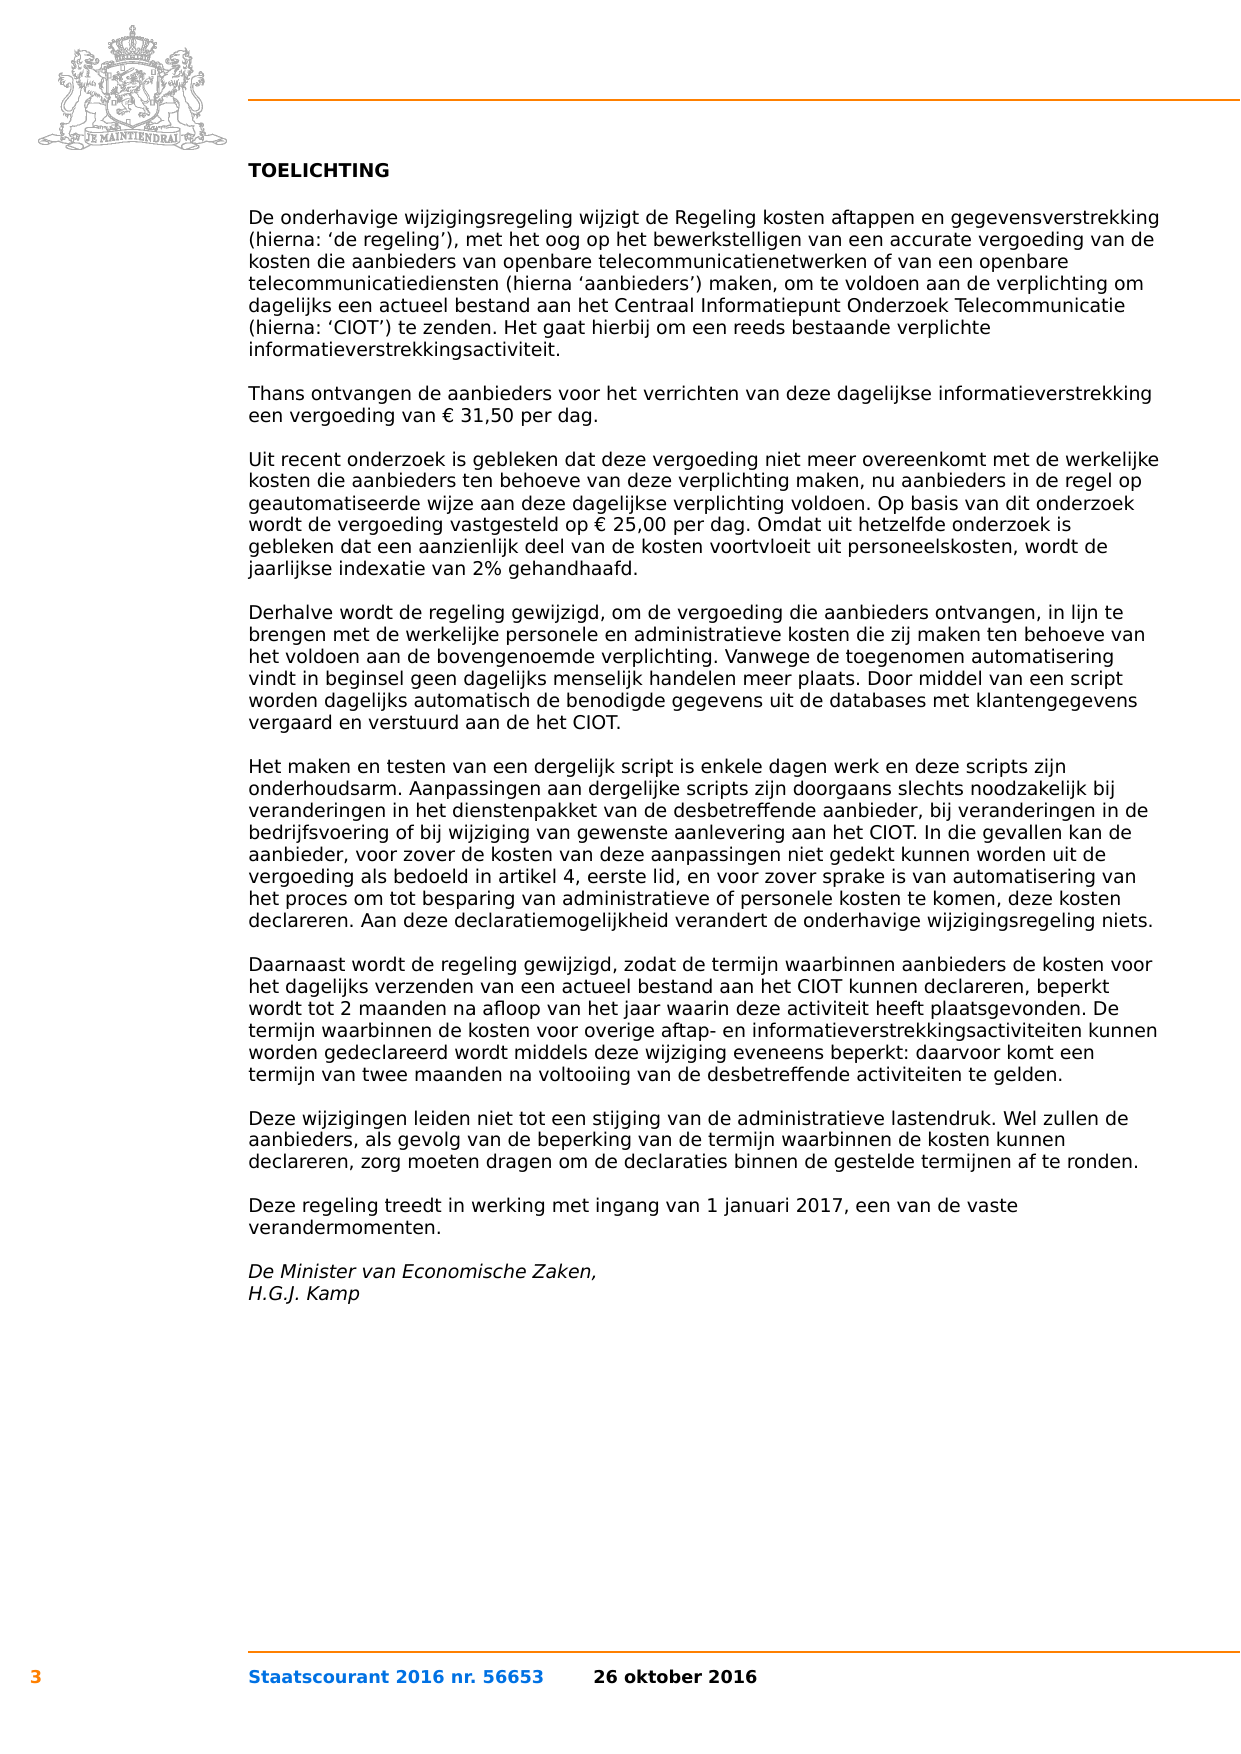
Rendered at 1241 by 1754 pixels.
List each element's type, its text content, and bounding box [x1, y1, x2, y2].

text De onderhavige wijzigingsregeling wijzigt de Regeling kosten aftappen en gegevensverstrekking (hierna: ‘de regeling’), met het oog op het bewerkstelligen van een accurate vergoeding van de kosten die aanbieders van openbare telecommunicatienetwerken of van een openbare telecommunicatiediensten (hierna ‘aanbieders’) maken, om te voldoen aan de verplichting om dagelijks een actueel bestand aan het Centraal Informatiepunt Onderzoek Telecommunicatie (hierna: ‘CIOT’) te zenden. Het gaat hierbij om een reeds bestaande verplichte informatieverstrekkingsactiviteit. [248, 207, 1163, 361]
text Het maken en testen van een dergelijk script is enkele dagen werk en deze scripts zijn onderhoudsarm. Aanpassingen aan dergelijke scripts zijn doorgaans slechts noodzakelijk bij veranderingen in het dienstenpakket van de desbetreffende aanbieder, bij veranderingen in de bedrijfsvoering of bij wijziging van gewenste aanlevering aan het CIOT. In die gevallen kan de aanbieder, voor zover de kosten van deze aanpassingen niet gedekt kunnen worden uit de vergoeding als bedoeld in artikel 4, eerste lid, en voor zover sprake is van automatisering van het proces om tot besparing van administratieve of personele kosten te komen, deze kosten declareren. Aan deze declaratiemogelijkheid verandert de onderhavige wijzigingsregeling niets. [248, 756, 1163, 932]
text Uit recent onderzoek is gebleken dat deze vergoeding niet meer overeenkomt met de werkelijke kosten die aanbieders ten behoeve van deze verplichting maken, nu aanbieders in de regel op geautomatiseerde wijze aan deze dagelijkse verplichting voldoen. Op basis van dit onderzoek wordt de vergoeding vastgesteld op € 25,00 per dag. Omdat uit hetzelfde onderzoek is gebleken dat een aanzienlijk deel van de kosten voortvloeit uit personeelskosten, wordt de jaarlijkse indexatie van 2% gehandhaafd. [248, 448, 1163, 580]
picture [38, 25, 227, 150]
text Daarnaast wordt de regeling gewijzigd, zodat de termijn waarbinnen aanbieders de kosten voor het dagelijks verzenden van een actueel bestand aan het CIOT kunnen declareren, beperkt wordt tot 2 maanden na afloop van het jaar waarin deze activiteit heeft plaatsgevonden. De termijn waarbinnen de kosten voor overige aftap- en informatieverstrekkingsactiviteiten kunnen worden gedeclareerd wordt middels deze wijziging eveneens beperkt: daarvoor komt een termijn van twee maanden na voltooiing van de desbetreffende activiteiten te gelden. [248, 954, 1163, 1086]
text Deze wijzigingen leiden niet tot een stijging van de administratieve lastendruk. Wel zullen de aanbieders, als gevolg van de beperking van de termijn waarbinnen de kosten kunnen declareren, zorg moeten dragen om de declaraties binnen de gestelde termijnen af te ronden. [248, 1107, 1163, 1173]
text Thans ontvangen de aanbieders voor het verrichten van deze dagelijkse informatieverstrekking een vergoeding van € 31,50 per dag. [248, 383, 1163, 427]
subtitle TOELICHTING [248, 160, 1163, 182]
text Derhalve wordt de regeling gewijzigd, om de vergoeding die aanbieders ontvangen, in lijn te brengen met de werkelijke personele en administratieve kosten die zij maken ten behoeve van het voldoen aan de bovengenoemde verplichting. Vanwege de toegenomen automatisering vindt in beginsel geen dagelijks menselijk handelen meer plaats. Door middel van een script worden dagelijks automatisch de benodigde gegevens uit de databases met klantengegevens vergaard en verstuurd aan de het CIOT. [248, 602, 1163, 734]
text De Minister van Economische Zaken, H.G.J. Kamp [248, 1261, 1163, 1305]
text Deze regeling treedt in werking met ingang van 1 januari 2017, een van de vaste verandermomenten. [248, 1195, 1163, 1239]
